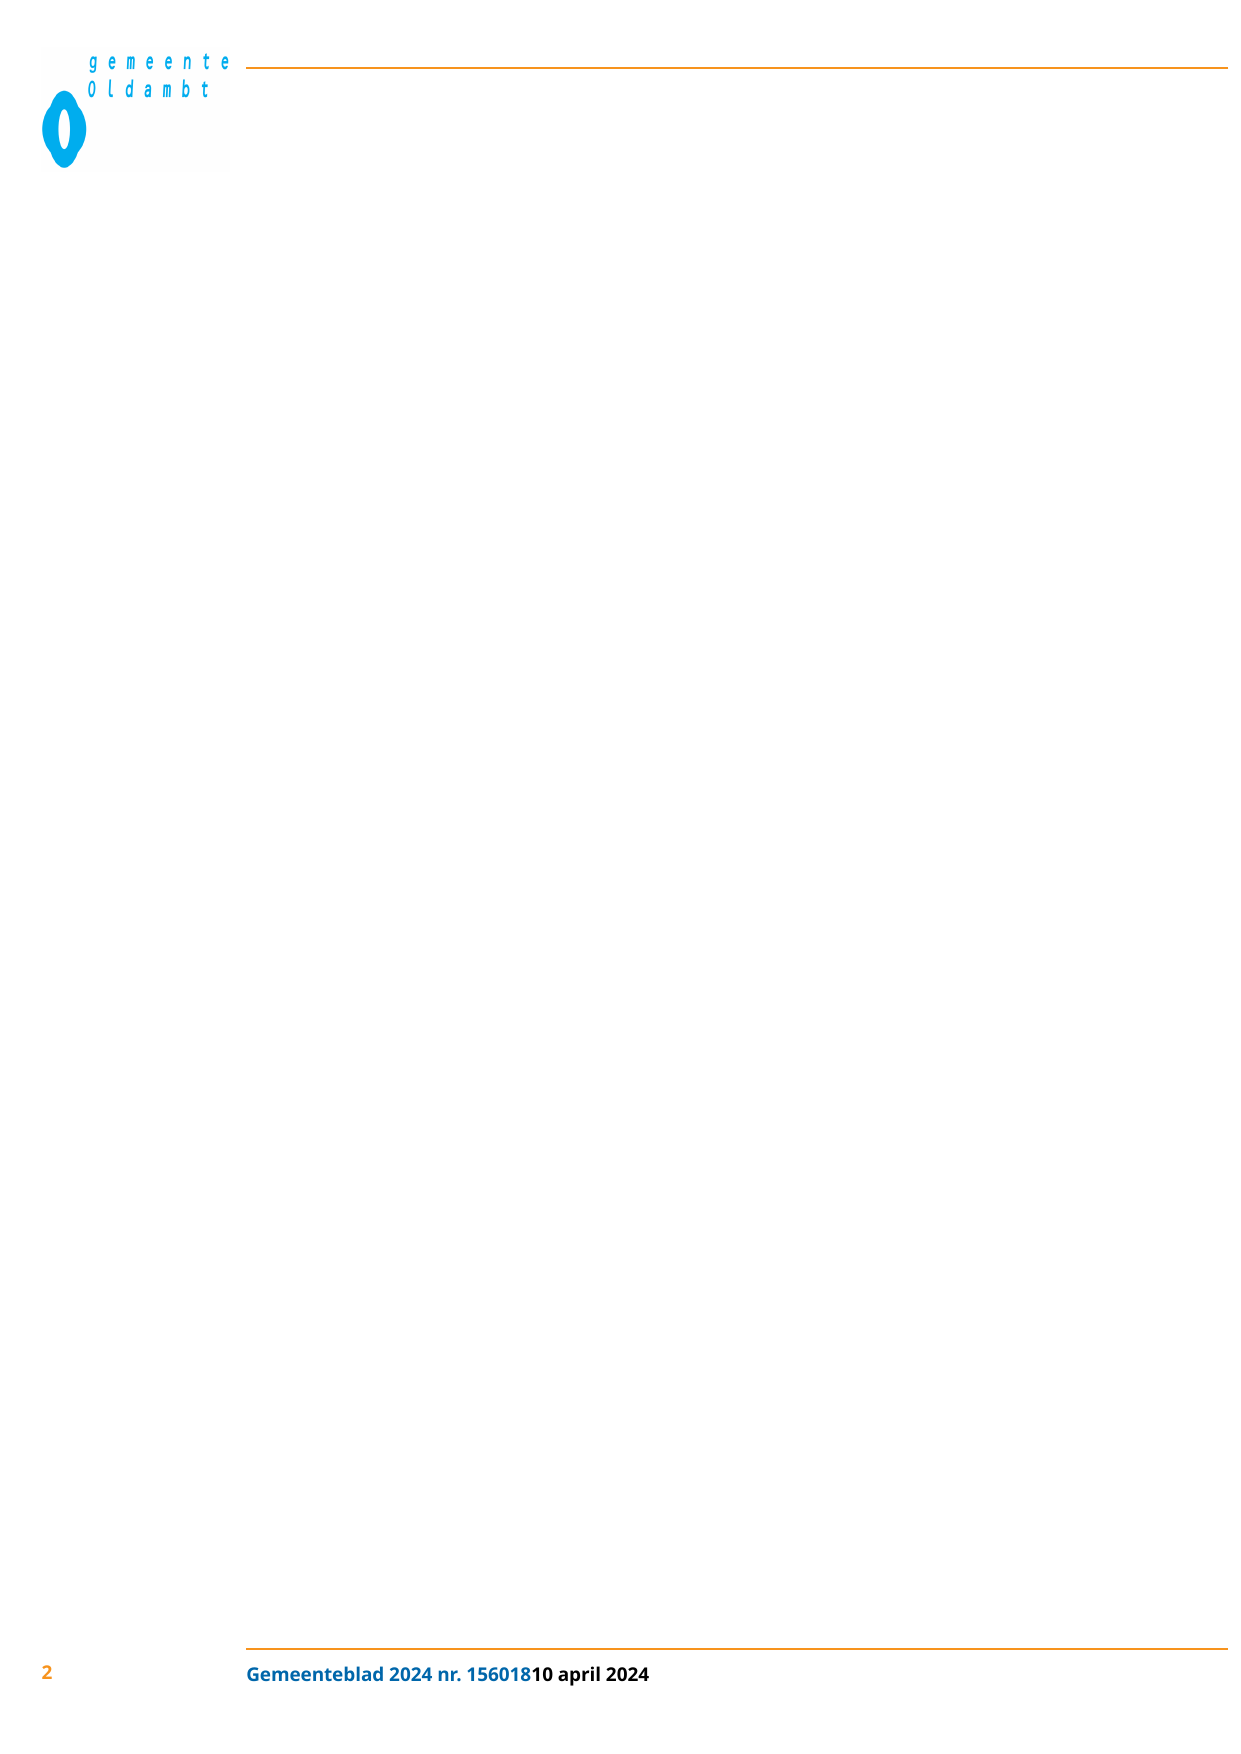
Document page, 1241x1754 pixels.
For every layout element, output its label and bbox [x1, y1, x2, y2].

picture [41, 47, 231, 172]
